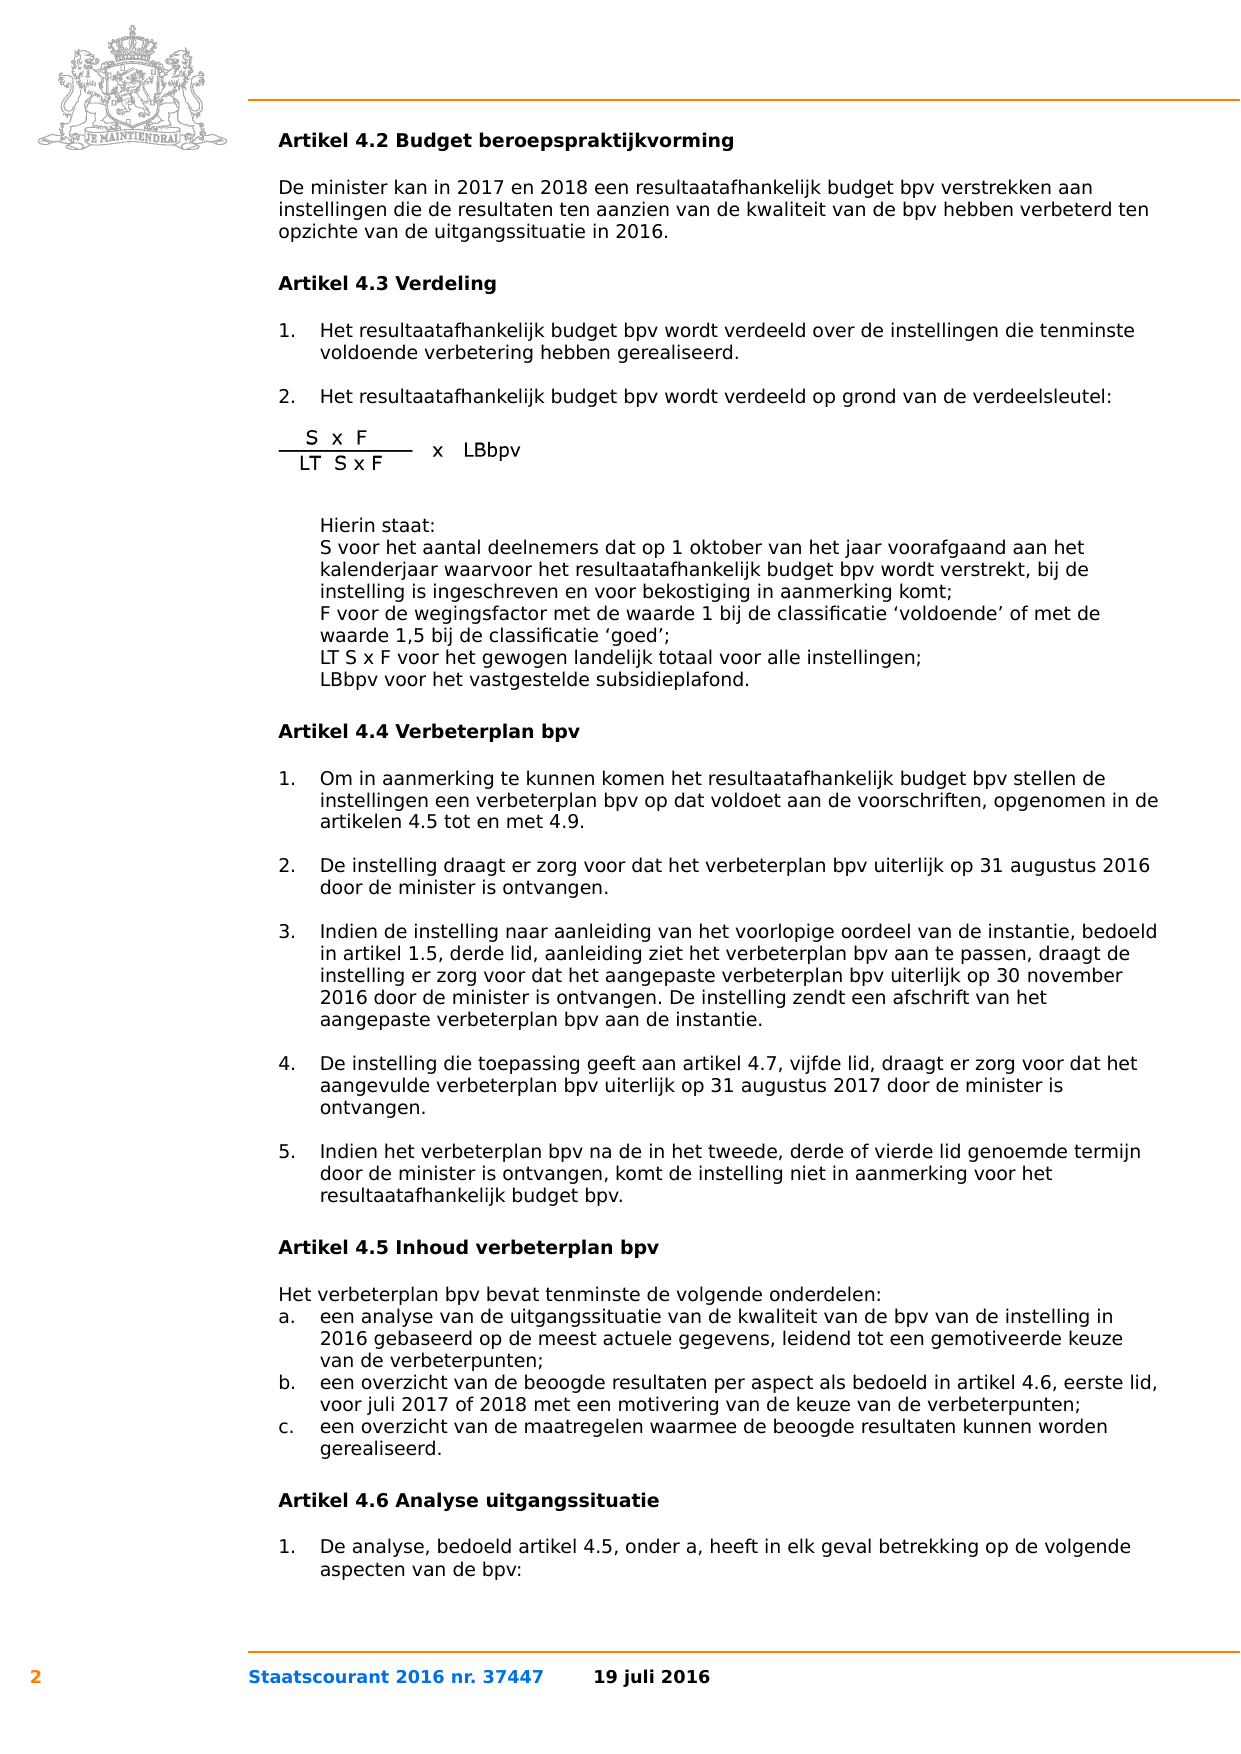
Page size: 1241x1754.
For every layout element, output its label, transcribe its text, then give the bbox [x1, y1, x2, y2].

text Het verbeterplan bpv bevat tenminste de volgende onderdelen: [278, 1284, 1163, 1306]
text b. een overzicht van de beoogde resultaten per aspect als bedoeld in artikel 4.6, eerste lid, voor juli 2017 of 2018 met een motivering van de keuze van de verbeterpunten; [278, 1372, 1163, 1416]
subtitle Artikel 4.5 Inhoud verbeterplan bpv [278, 1237, 1163, 1259]
subtitle Artikel 4.6 Analyse uitgangssituatie [278, 1489, 1163, 1511]
picture [38, 25, 227, 150]
subtitle Artikel 4.4 Verbeterplan bpv [278, 721, 1163, 742]
text 1. Het resultaatafhankelijk budget bpv wordt verdeeld over de instellingen die tenminste voldoende verbetering hebben gerealiseerd. [278, 320, 1163, 364]
text a. een analyse van de uitgangssituatie van de kwaliteit van de bpv van de instelling in 2016 gebaseerd op de meest actuele gegevens, leidend tot een gemotiveerde keuze van de verbeterpunten; [278, 1306, 1163, 1372]
text LT S x F voor het gewogen landelijk totaal voor alle instellingen; [319, 647, 1163, 668]
subtitle Artikel 4.2 Budget beroepspraktijkvorming [278, 130, 1163, 152]
text 2. Het resultaatafhankelijk budget bpv wordt verdeeld op grond van de verdeelsleutel: [278, 386, 1163, 408]
text S voor het aantal deelnemers dat op 1 oktober van het jaar voorafgaand aan het kalenderjaar waarvoor het resultaatafhankelijk budget bpv wordt verstrekt, bij de instelling is ingeschreven en voor bekostiging in aanmerking komt; [319, 537, 1163, 603]
text c. een overzicht van de maatregelen waarmee de beoogde resultaten kunnen worden gerealiseerd. [278, 1416, 1163, 1459]
text 3. Indien de instelling naar aanleiding van het voorlopige oordeel van de instantie, bedoeld in artikel 1.5, derde lid, aanleiding ziet het verbeterplan bpv aan te passen, draagt de instelling er zorg voor dat het aangepaste verbeterplan bpv uiterlijk op 30 november 2016 door de minister is ontvangen. De instelling zendt een afschrift van het aangepaste verbeterplan bpv aan de instantie. [278, 921, 1163, 1031]
text Hierin staat: [319, 515, 1163, 537]
picture [278, 429, 527, 471]
text De minister kan in 2017 en 2018 een resultaatafhankelijk budget bpv verstrekken aan instellingen die de resultaten ten aanzien van de kwaliteit van de bpv hebben verbeterd ten opzichte van de uitgangssituatie in 2016. [278, 177, 1163, 243]
text 2. De instelling draagt er zorg voor dat het verbeterplan bpv uiterlijk op 31 augustus 2016 door de minister is ontvangen. [278, 855, 1163, 899]
text 1. Om in aanmerking te kunnen komen het resultaatafhankelijk budget bpv stellen de instellingen een verbeterplan bpv op dat voldoet aan de voorschriften, opgenomen in de artikelen 4.5 tot en met 4.9. [278, 767, 1163, 833]
text 1. De analyse, bedoeld artikel 4.5, onder a, heeft in elk geval betrekking op de volgende aspecten van de bpv: [278, 1536, 1163, 1580]
text 5. Indien het verbeterplan bpv na de in het tweede, derde of vierde lid genoemde termijn door de minister is ontvangen, komt de instelling niet in aanmerking voor het resultaatafhankelijk budget bpv. [278, 1141, 1163, 1207]
text F voor de wegingsfactor met de waarde 1 bij de classificatie ‘voldoende’ of met de waarde 1,5 bij de classificatie ‘goed’; [319, 603, 1163, 647]
text LBbpv voor het vastgestelde subsidieplafond. [319, 668, 1163, 691]
text 4. De instelling die toepassing geeft aan artikel 4.7, vijfde lid, draagt er zorg voor dat het aangevulde verbeterplan bpv uiterlijk op 31 augustus 2017 door de minister is ontvangen. [278, 1053, 1163, 1119]
subtitle Artikel 4.3 Verdeling [278, 273, 1163, 295]
